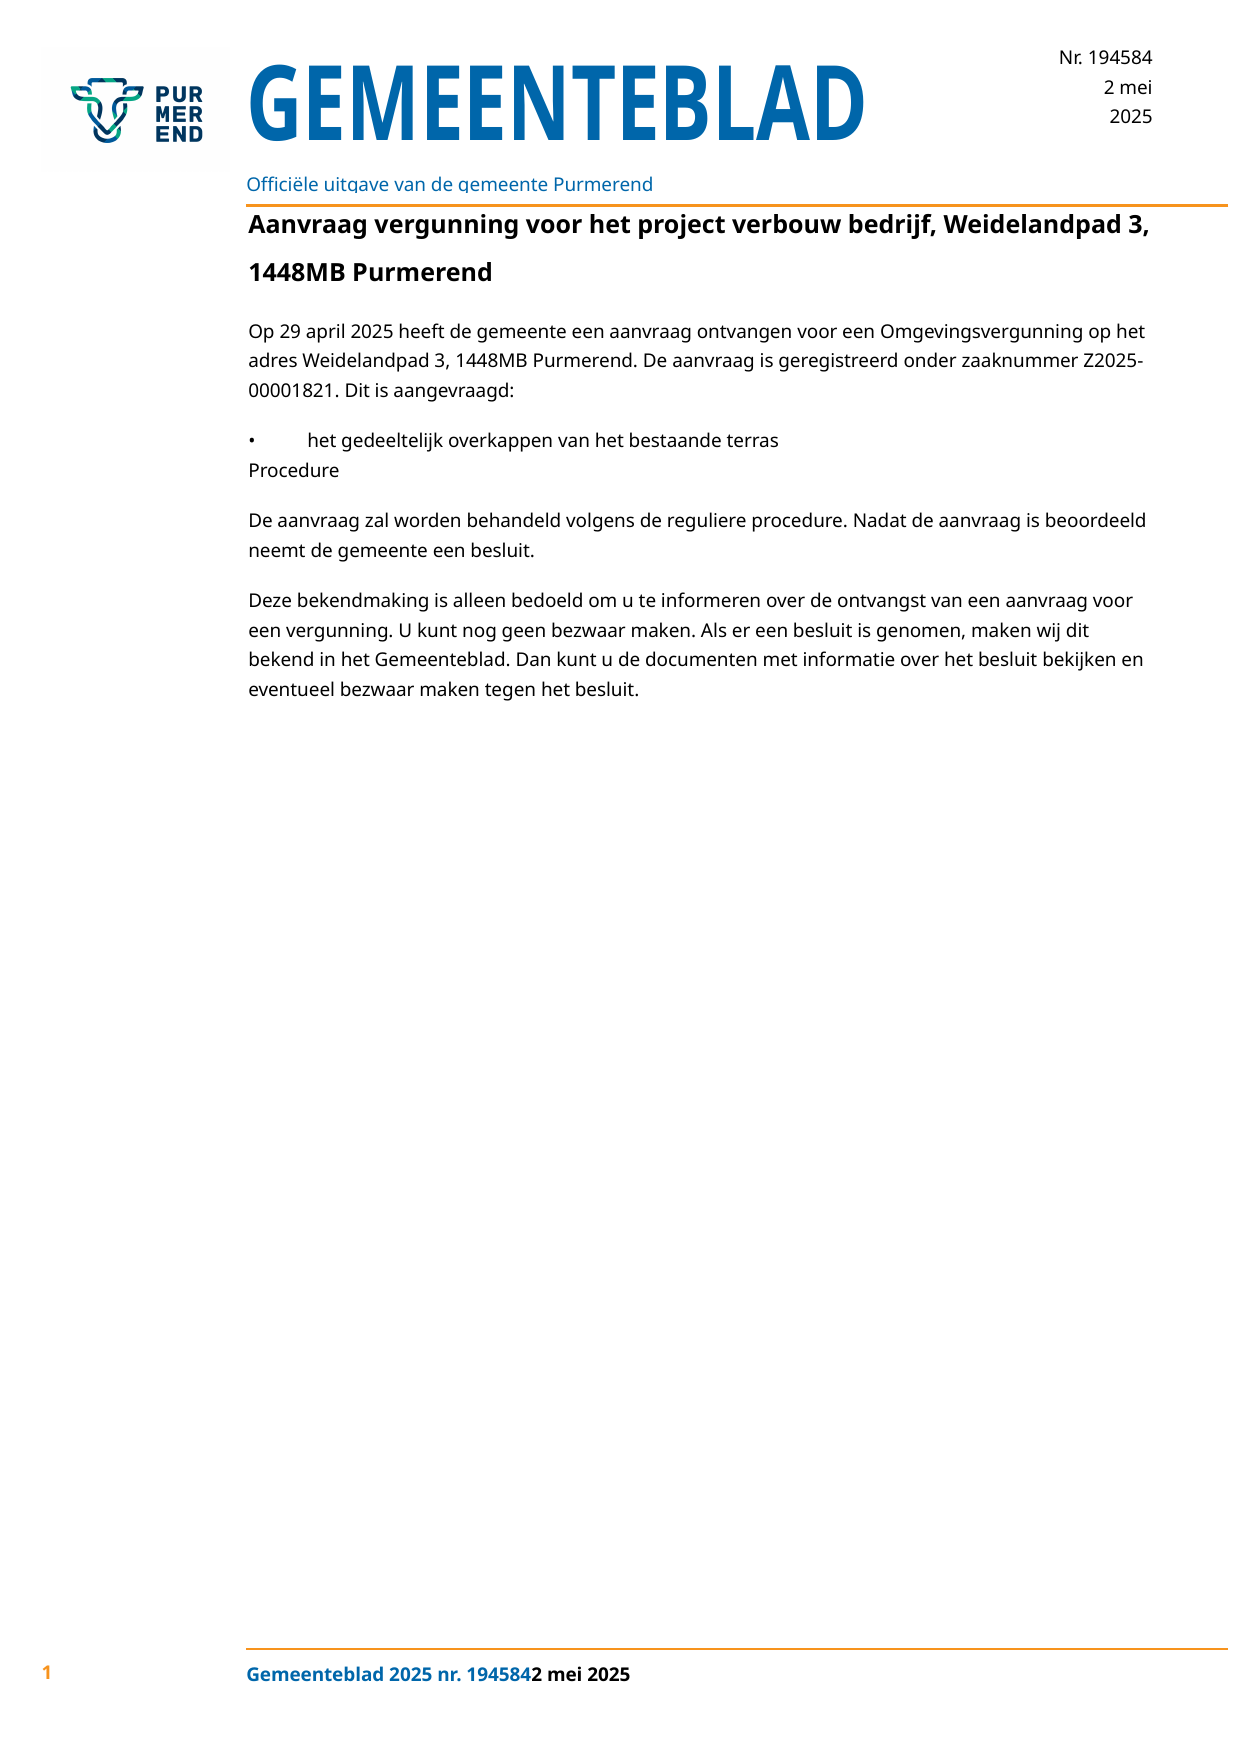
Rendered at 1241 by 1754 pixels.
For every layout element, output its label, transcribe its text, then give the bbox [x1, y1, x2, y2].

text Deze bekendmaking is alleen bedoeld om u te informeren over de ontvangst van een aanvraag voor een vergunning. U kunt nog geen bezwaar maken. Als er een besluit is genomen, maken wij dit bekend in het Gemeenteblad. Dan kunt u de documenten met informatie over het besluit bekijken en eventueel bezwaar maken tegen het besluit. [248, 587, 1152, 702]
text Op 29 april 2025 heeft de gemeente een aanvraag ontvangen voor een Omgevingsvergunning op het adres Weidelandpad 3, 1448MB Purmerend. De aanvraag is geregistreerd onder zaaknummer Z2025-00001821. Dit is aangevraagd: [248, 318, 1152, 403]
text Procedure [248, 457, 1152, 483]
text Aanvraag vergunning voor het project verbouw bedrijf, Weidelandpad 3, 1448MB Purmerend [248, 207, 1152, 288]
list het gedeeltelijk overkappen van het bestaande terras [248, 427, 1152, 453]
picture [41, 47, 231, 172]
text De aanvraag zal worden behandeld volgens de reguliere procedure. Nadat de aanvraag is beoordeeld neemt de gemeente een besluit. [248, 507, 1152, 563]
